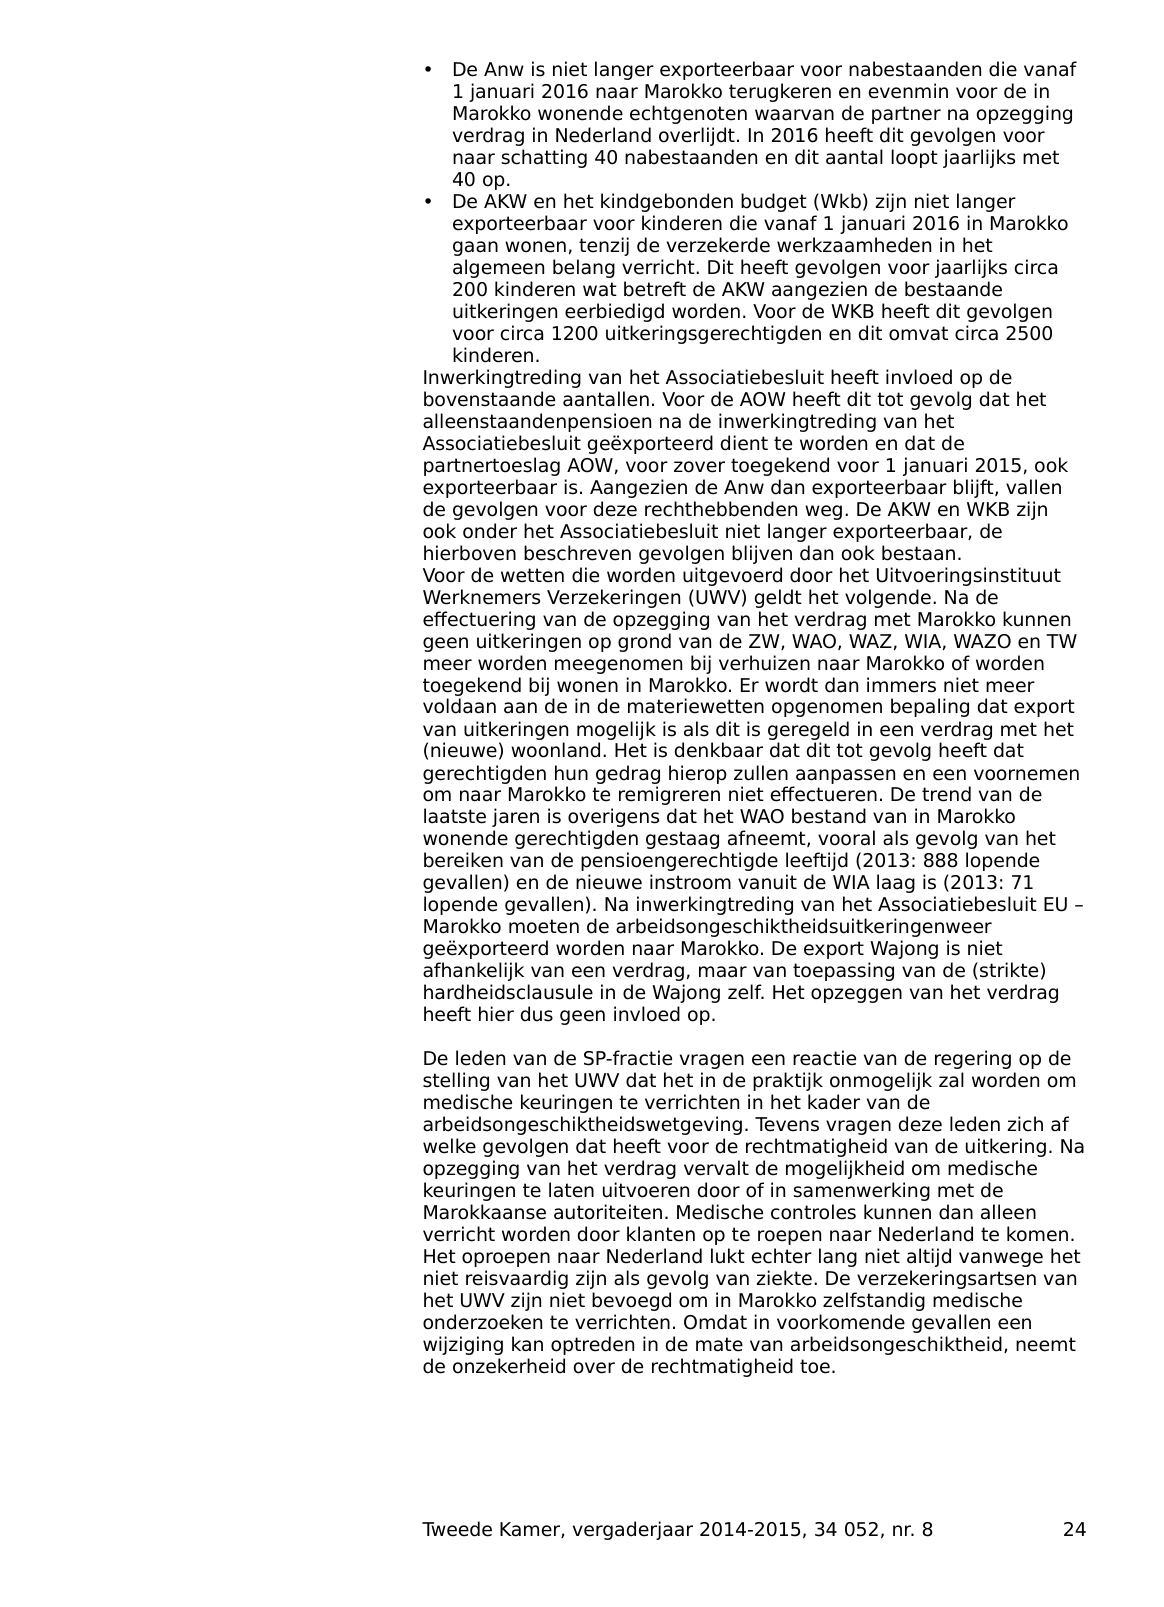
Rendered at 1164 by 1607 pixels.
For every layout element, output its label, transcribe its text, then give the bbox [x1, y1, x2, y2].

text • De Anw is niet langer exporteerbaar voor nabestaanden die vanaf 1 januari 2016 naar Marokko terugkeren en evenmin voor de in Marokko wonende echtgenoten waarvan de partner na opzegging verdrag in Nederland overlijdt. In 2016 heeft dit gevolgen voor naar schatting 40 nabestaanden en dit aantal loopt jaarlijks met 40 op. [422, 59, 1087, 191]
text De leden van de SP-fractie vragen een reactie van de regering op de stelling van het UWV dat het in de praktijk onmogelijk zal worden om medische keuringen te verrichten in het kader van de arbeidsongeschiktheidswetgeving. Tevens vragen deze leden zich af welke gevolgen dat heeft voor de rechtmatigheid van de uitkering. Na opzegging van het verdrag vervalt de mogelijkheid om medische keuringen te laten uitvoeren door of in samenwerking met de Marokkaanse autoriteiten. Medische controles kunnen dan alleen verricht worden door klanten op te roepen naar Nederland te komen. Het oproepen naar Nederland lukt echter lang niet altijd vanwege het niet reisvaardig zijn als gevolg van ziekte. De verzekeringsartsen van het UWV zijn niet bevoegd om in Marokko zelfstandig medische onderzoeken te verrichten. Omdat in voorkomende gevallen een wijziging kan optreden in de mate van arbeidsongeschiktheid, neemt de onzekerheid over de rechtmatigheid toe. [422, 1048, 1087, 1378]
text Voor de wetten die worden uitgevoerd door het Uitvoeringsinstituut Werknemers Verzekeringen (UWV) geldt het volgende. Na de effectuering van de opzegging van het verdrag met Marokko kunnen geen uitkeringen op grond van de ZW, WAO, WAZ, WIA, WAZO en TW meer worden meegenomen bij verhuizen naar Marokko of worden toegekend bij wonen in Marokko. Er wordt dan immers niet meer voldaan aan de in de materiewetten opgenomen bepaling dat export van uitkeringen mogelijk is als dit is geregeld in een verdrag met het (nieuwe) woonland. Het is denkbaar dat dit tot gevolg heeft dat gerechtigden hun gedrag hierop zullen aanpassen en een voornemen om naar Marokko te remigreren niet effectueren. De trend van de laatste jaren is overigens dat het WAO bestand van in Marokko wonende gerechtigden gestaag afneemt, vooral als gevolg van het bereiken van de pensioengerechtigde leeftijd (2013: 888 lopende gevallen) en de nieuwe instroom vanuit de WIA laag is (2013: 71 lopende gevallen). Na inwerkingtreding van het Associatiebesluit EU – Marokko moeten de arbeidsongeschiktheidsuitkeringenweer geëxporteerd worden naar Marokko. De export Wajong is niet afhankelijk van een verdrag, maar van toepassing van de (strikte) hardheidsclausule in de Wajong zelf. Het opzeggen van het verdrag heeft hier dus geen invloed op. [422, 564, 1087, 1026]
text • De AKW en het kindgebonden budget (Wkb) zijn niet langer exporteerbaar voor kinderen die vanaf 1 januari 2016 in Marokko gaan wonen, tenzij de verzekerde werkzaamheden in het algemeen belang verricht. Dit heeft gevolgen voor jaarlijks circa 200 kinderen wat betreft de AKW aangezien de bestaande uitkeringen eerbiedigd worden. Voor de WKB heeft dit gevolgen voor circa 1200 uitkeringsgerechtigden en dit omvat circa 2500 kinderen. [422, 191, 1087, 367]
text Inwerkingtreding van het Associatiebesluit heeft invloed op de bovenstaande aantallen. Voor de AOW heeft dit tot gevolg dat het alleenstaandenpensioen na de inwerkingtreding van het Associatiebesluit geëxporteerd dient te worden en dat de partnertoeslag AOW, voor zover toegekend voor 1 januari 2015, ook exporteerbaar is. Aangezien de Anw dan exporteerbaar blijft, vallen de gevolgen voor deze rechthebbenden weg. De AKW en WKB zijn ook onder het Associatiebesluit niet langer exporteerbaar, de hierboven beschreven gevolgen blijven dan ook bestaan. [422, 367, 1087, 564]
